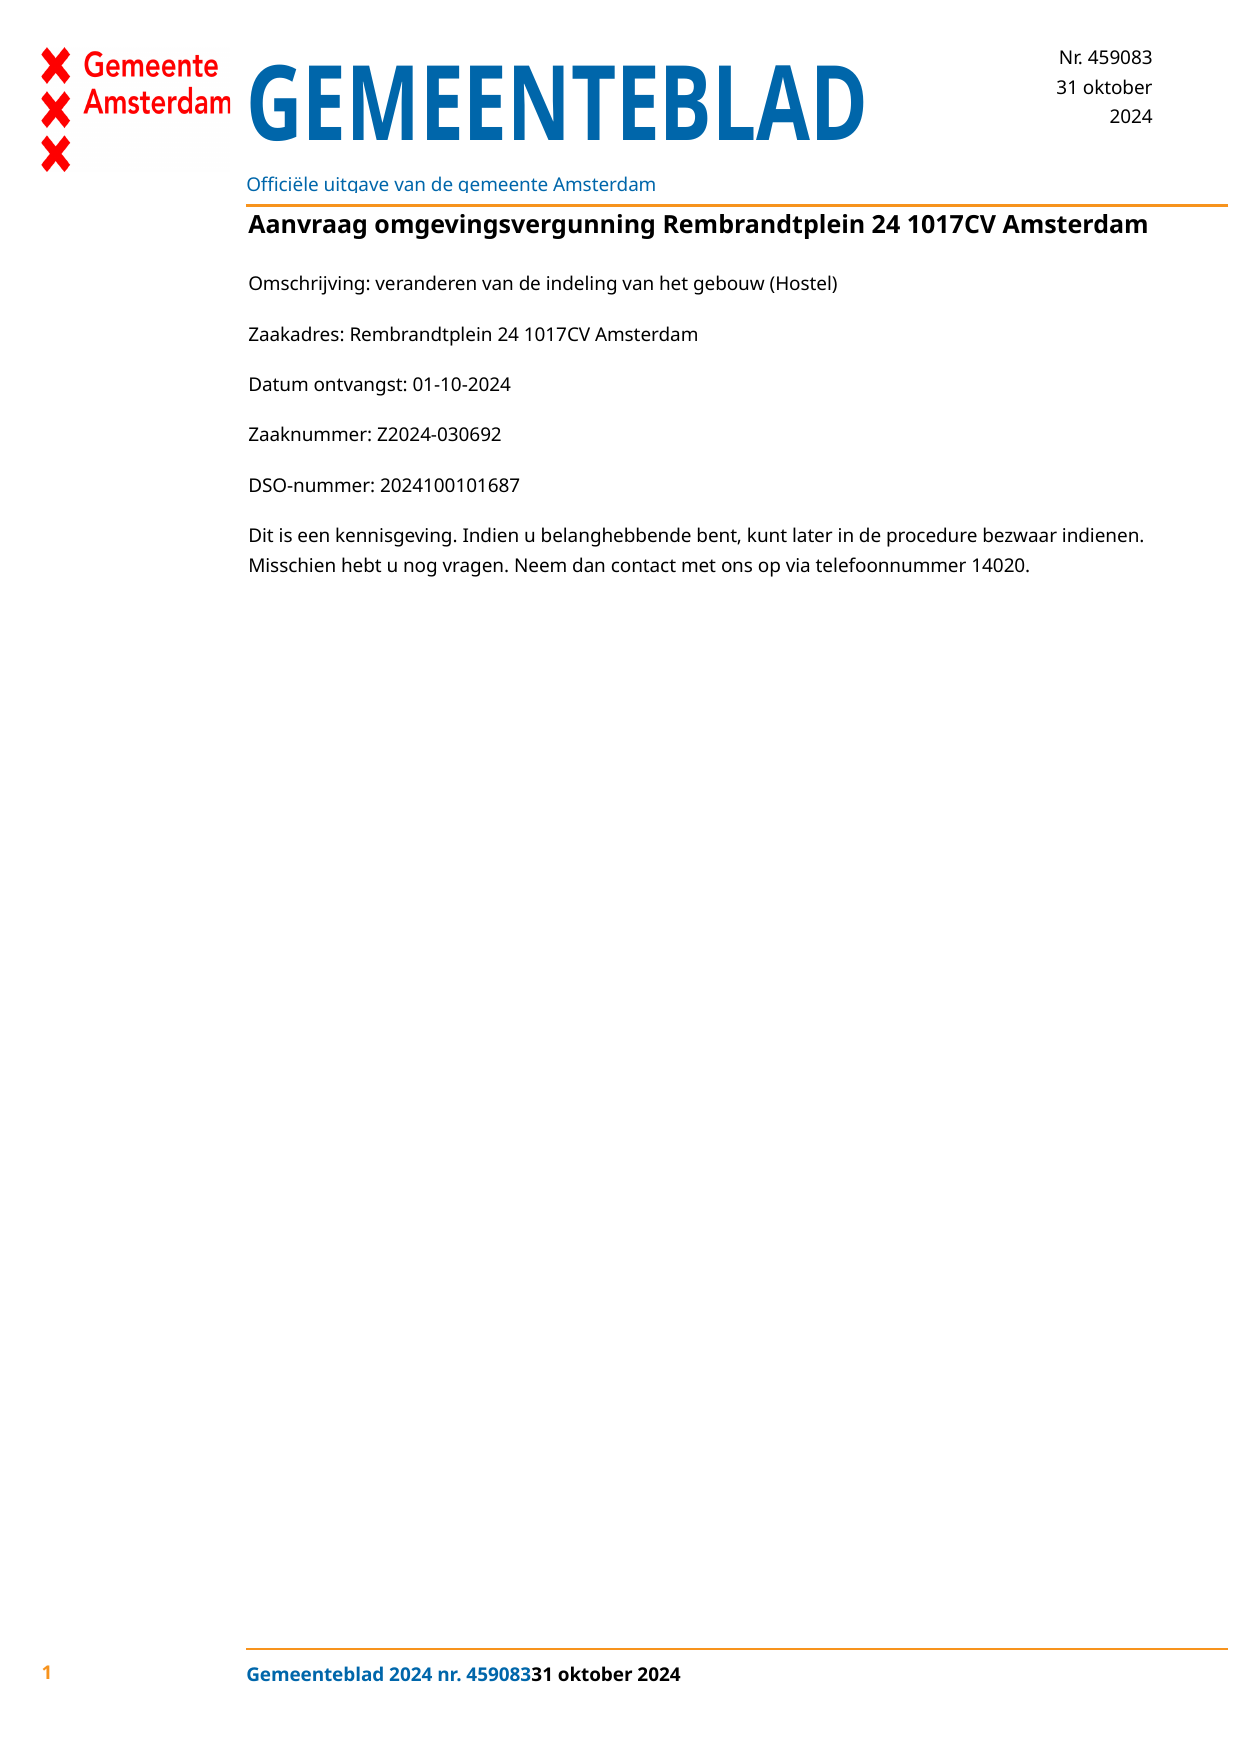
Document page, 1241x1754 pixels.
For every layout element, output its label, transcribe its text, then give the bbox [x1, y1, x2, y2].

text Zaaknummer: Z2024-030692 [248, 422, 1152, 447]
text Dit is een kennisgeving. Indien u belanghebbende bent, kunt later in de procedure bezwaar indienen. Misschien hebt u nog vragen. Neem dan contact met ons op via telefoonnummer 14020. [248, 522, 1152, 578]
text Omschrijving: veranderen van de indeling van het gebouw (Hostel) [248, 270, 1152, 296]
text Datum ontvangst: 01-10-2024 [248, 371, 1152, 397]
text Aanvraag omgevingsvergunning Rembrandtplein 24 1017CV Amsterdam [248, 207, 1152, 241]
picture [41, 47, 231, 172]
text Zaakadres: Rembrandtplein 24 1017CV Amsterdam [248, 321, 1152, 346]
text DSO-nummer: 2024100101687 [248, 472, 1152, 498]
